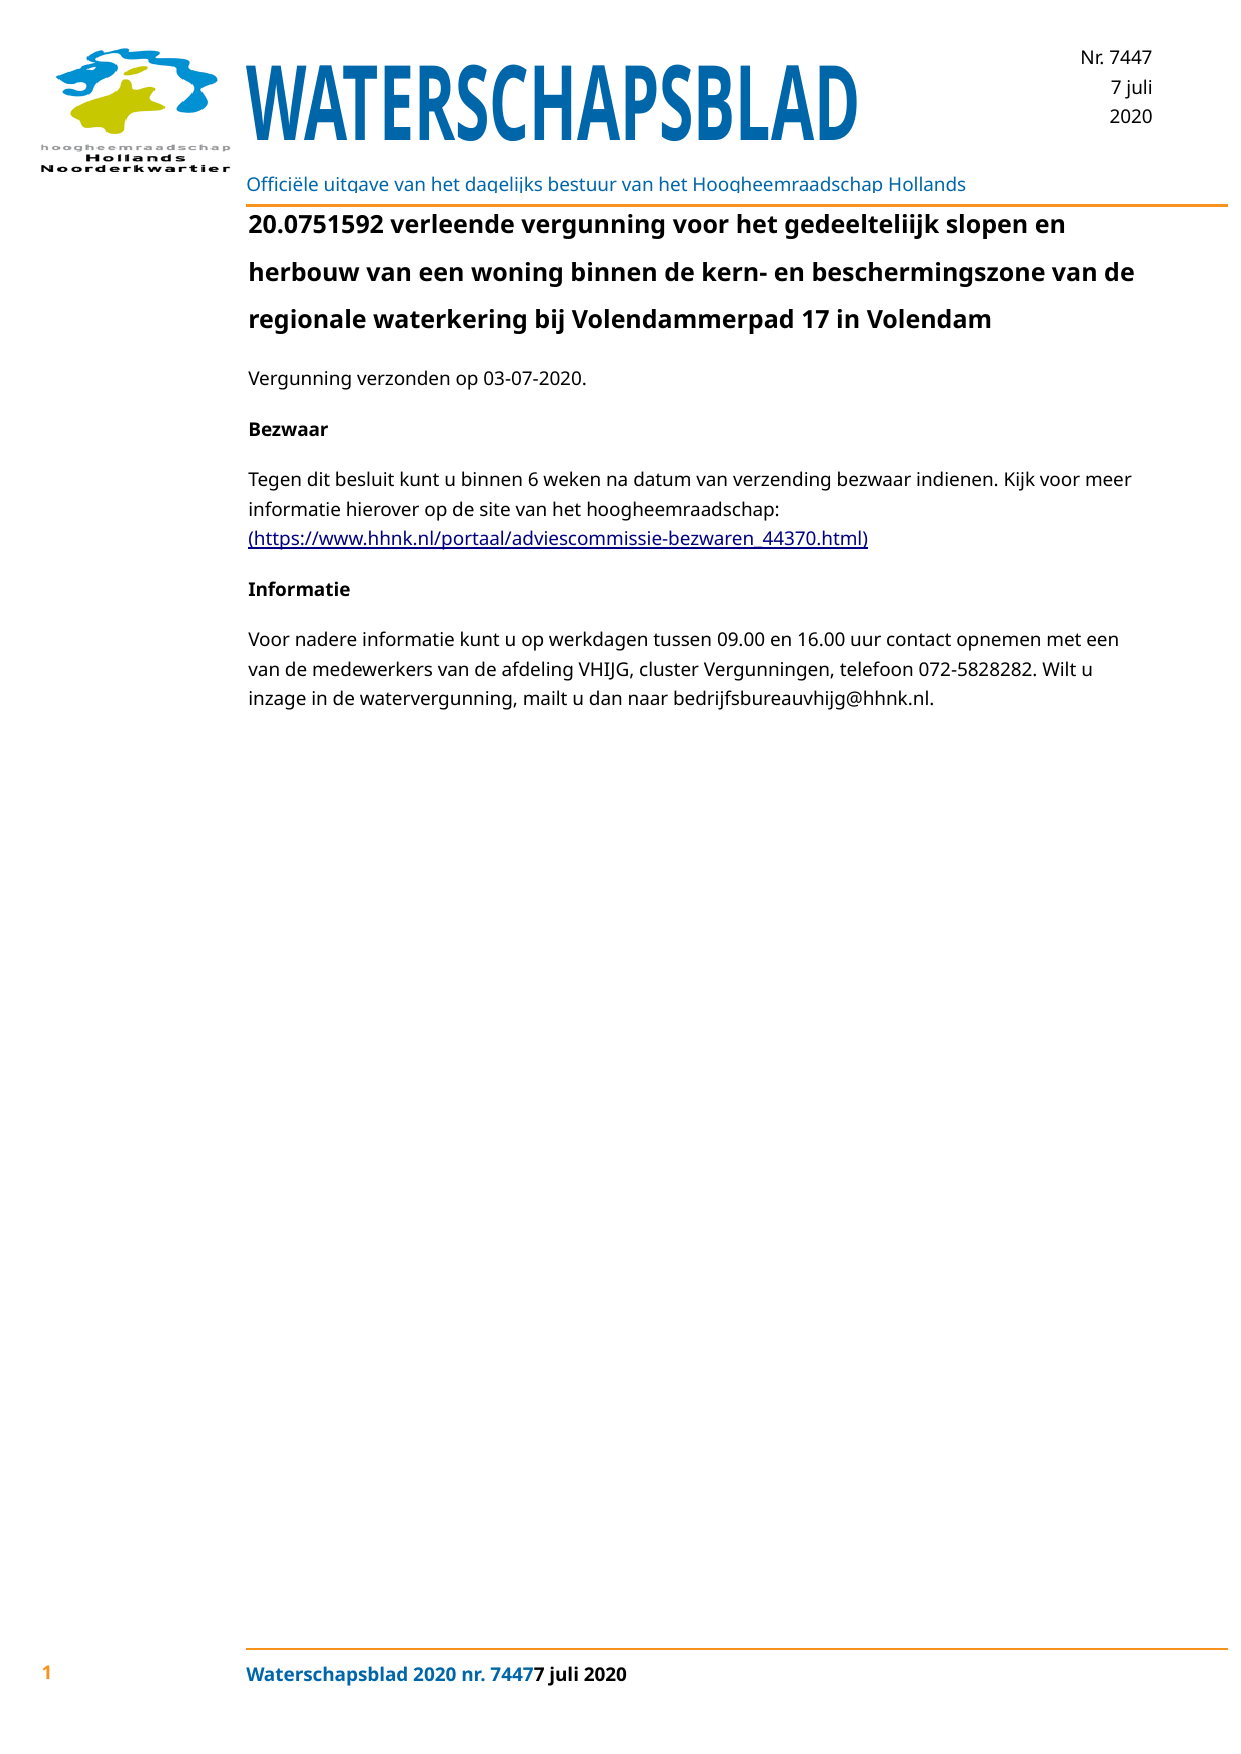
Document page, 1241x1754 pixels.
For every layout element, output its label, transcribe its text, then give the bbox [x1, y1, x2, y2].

text 20.0751592 verleende vergunning voor het gedeelteliijk slopen en herbouw van een woning binnen de kern- en beschermingszone van de regionale waterkering bij Volendammerpad 17 in Volendam [248, 207, 1152, 336]
text Bezwaar [248, 416, 1152, 442]
text Tegen dit besluit kunt u binnen 6 weken na datum van verzending bezwaar indienen. Kijk voor meer informatie hierover op de site van het hoogheemraadschap: (https://www.hhnk.nl/portaal/adviescommissie-bezwaren_44370.html) [248, 466, 1152, 551]
text Vergunning verzonden op 03-07-2020. [248, 366, 1152, 391]
picture [41, 47, 231, 172]
text Voor nadere informatie kunt u op werkdagen tussen 09.00 en 16.00 uur contact opnemen met een van de medewerkers van de afdeling VHIJG, cluster Vergunningen, telefoon 072-5828282. Wilt u inzage in de watervergunning, mailt u dan naar bedrijfsbureauvhijg@hhnk.nl. [248, 626, 1152, 711]
text Informatie [248, 576, 1152, 602]
